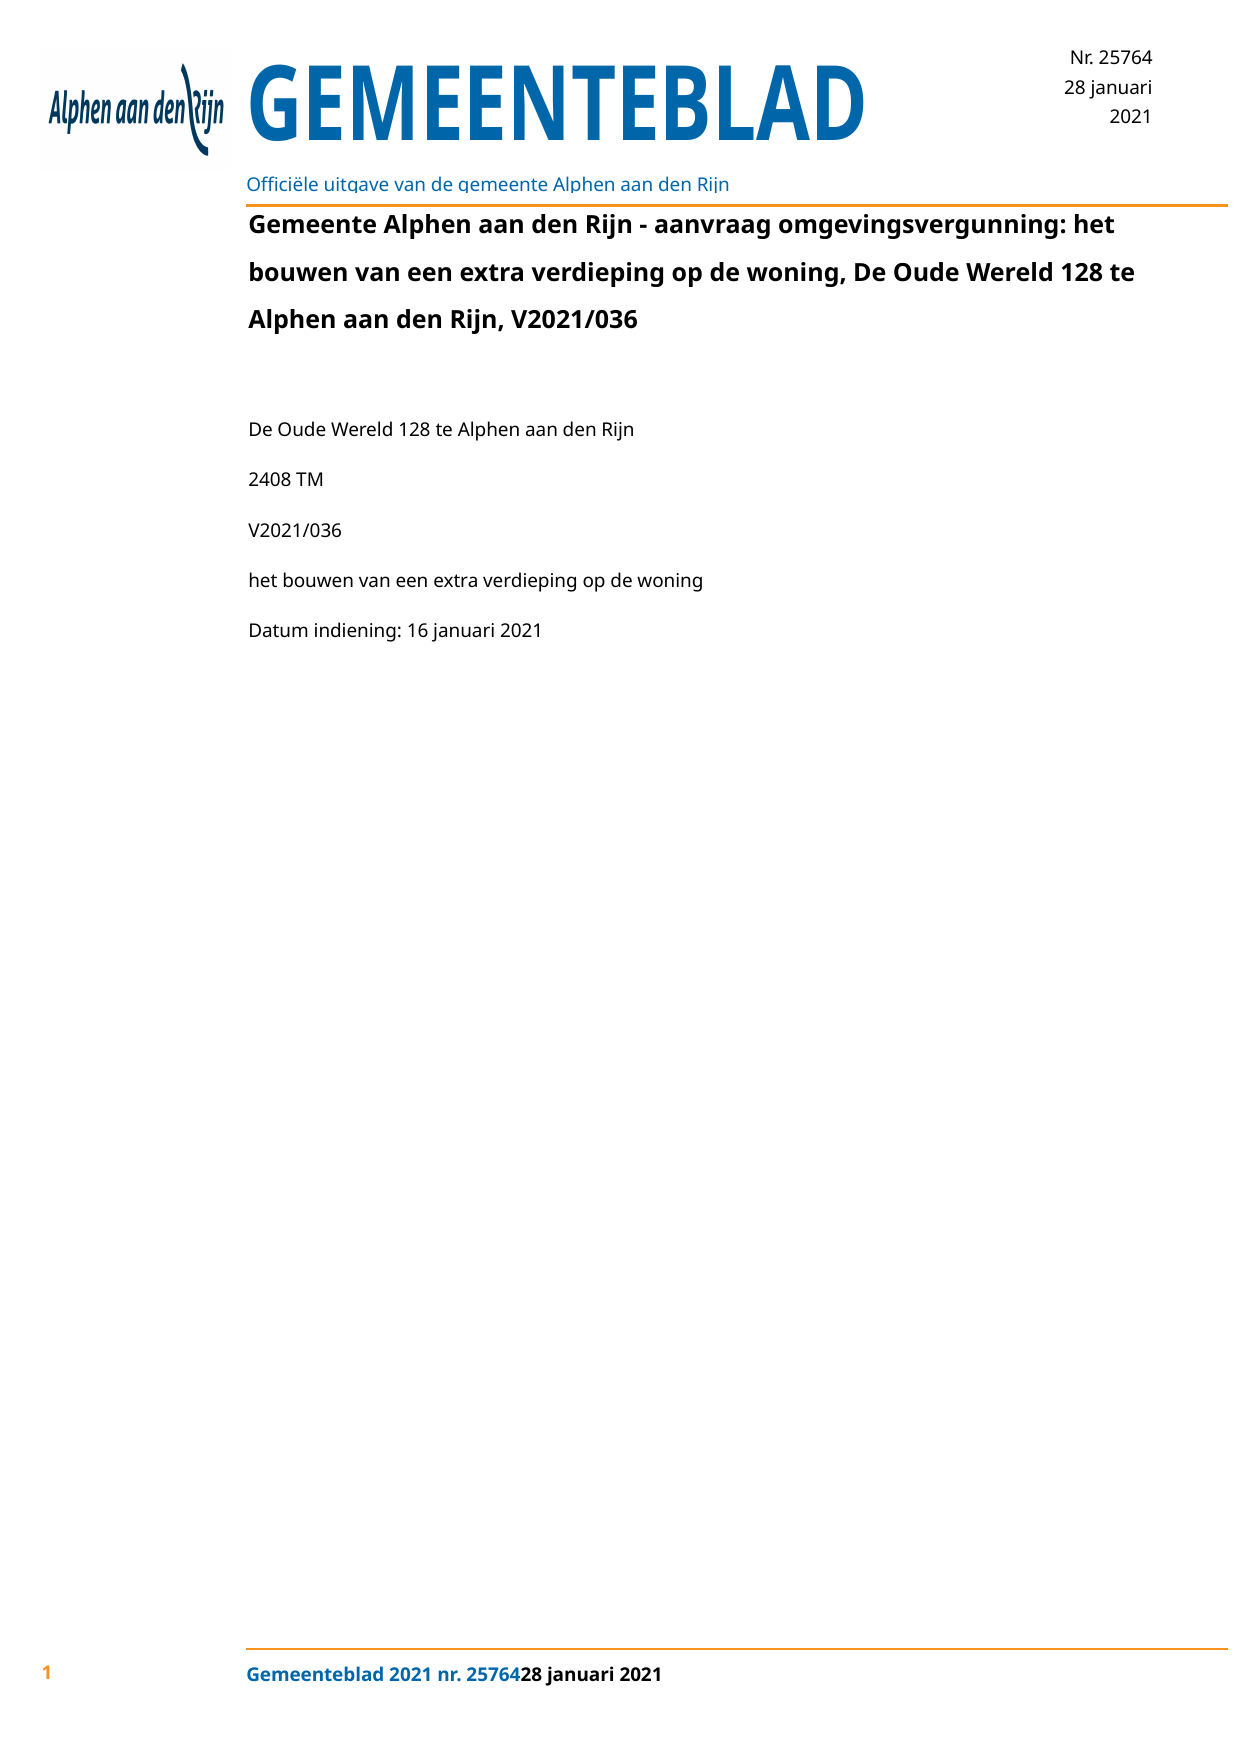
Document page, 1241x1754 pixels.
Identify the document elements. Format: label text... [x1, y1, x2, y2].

text het bouwen van een extra verdieping op de woning [248, 567, 1152, 593]
text Gemeente Alphen aan den Rijn - aanvraag omgevingsvergunning: het bouwen van een extra verdieping op de woning, De Oude Wereld 128 te Alphen aan den Rijn, V2021/036 [248, 207, 1152, 336]
text Datum indiening: 16 januari 2021 [248, 618, 1152, 643]
text V2021/036 [248, 517, 1152, 542]
text De Oude Wereld 128 te Alphen aan den Rijn [248, 416, 1152, 442]
picture [41, 47, 231, 172]
text 2408 TM [248, 466, 1152, 492]
